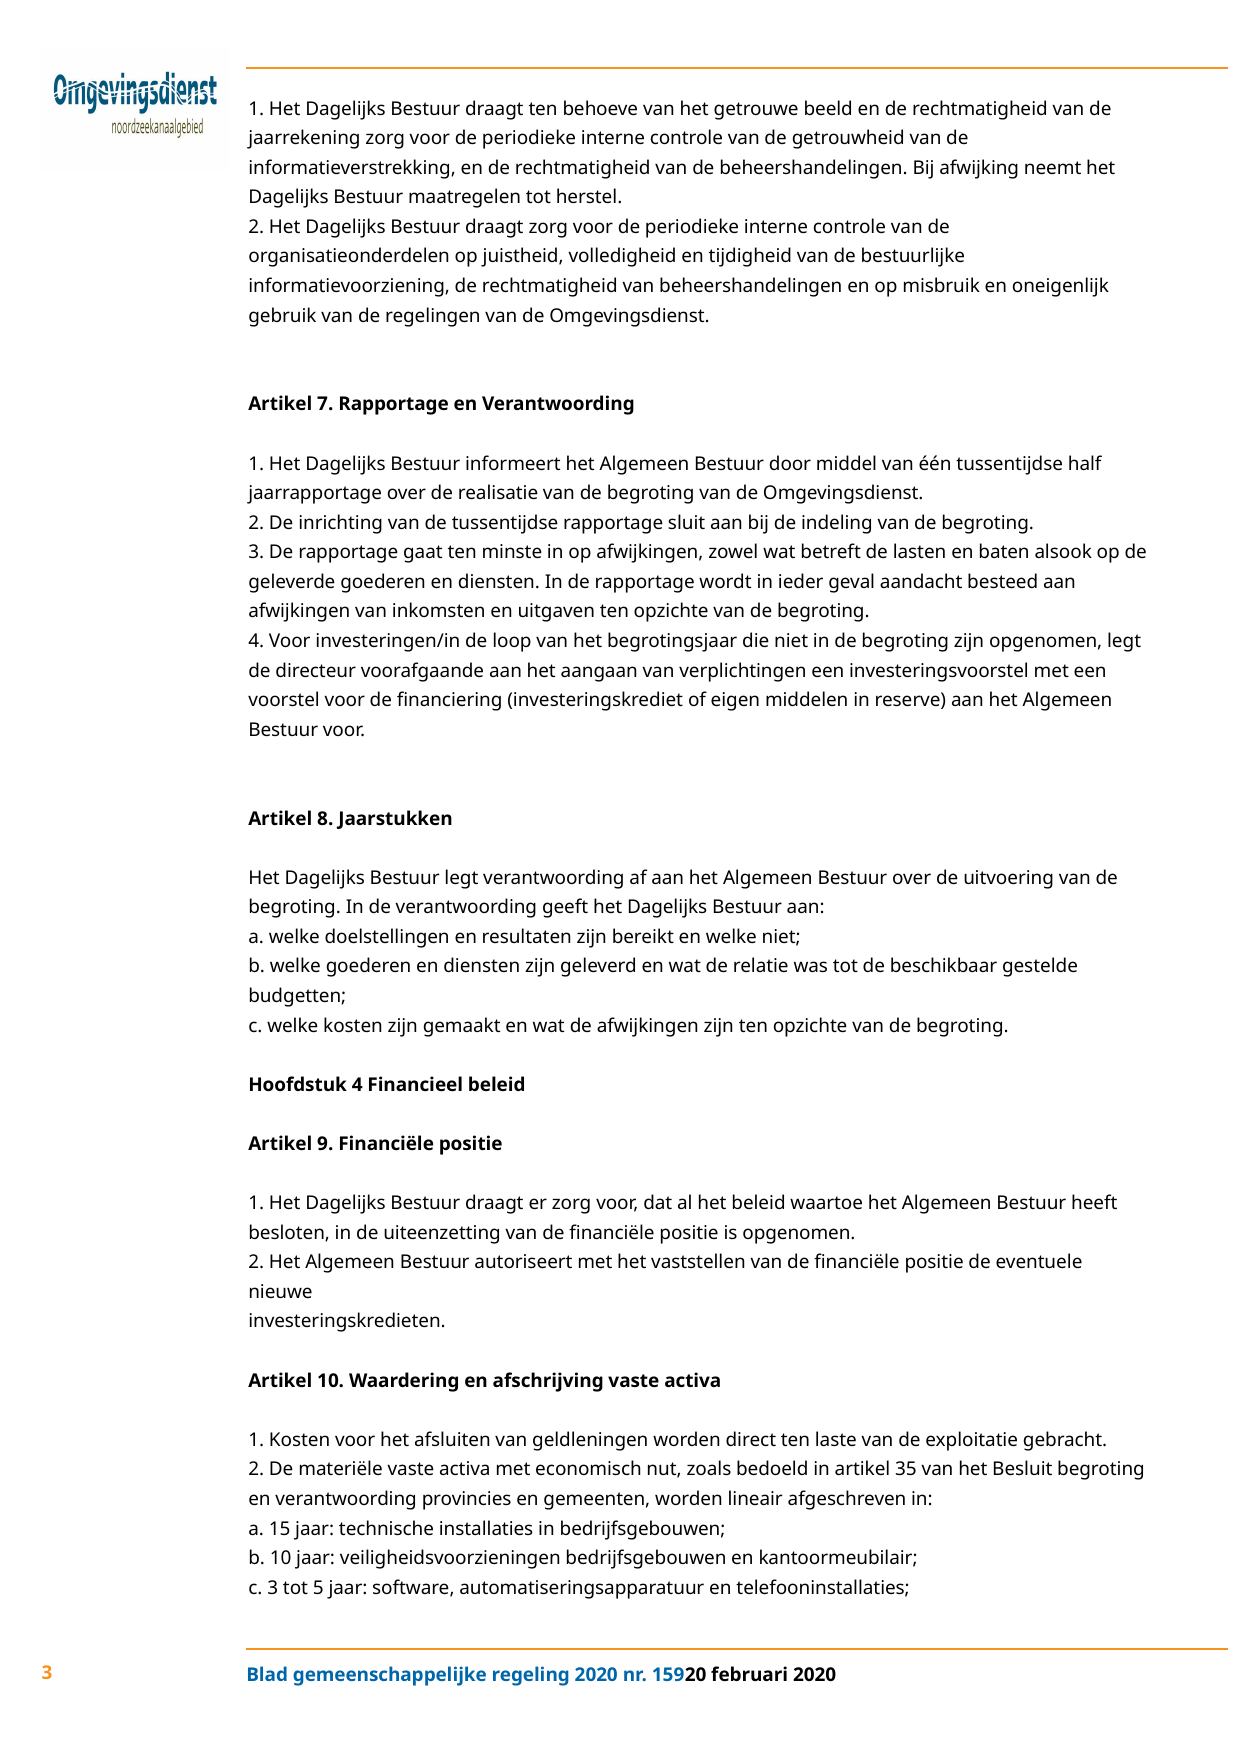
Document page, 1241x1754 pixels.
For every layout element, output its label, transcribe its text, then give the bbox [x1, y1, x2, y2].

text 1. Het Dagelijks Bestuur draagt ten behoeve van het getrouwe beeld en de rechtmatigheid van de jaarrekening zorg voor de periodieke interne controle van de getrouwheid van de [248, 95, 1152, 150]
text Artikel 8. Jaarstukken [248, 805, 1152, 831]
text informatieverstrekking, en de rechtmatigheid van de beheershandelingen. Bij afwijking neemt het Dagelijks Bestuur maatregelen tot herstel. [248, 154, 1152, 209]
text 1. Het Dagelijks Bestuur draagt er zorg voor, dat al het beleid waartoe het Algemeen Bestuur heeft besloten, in de uiteenzetting van de financiële positie is opgenomen. [248, 1189, 1152, 1245]
text Het Dagelijks Bestuur legt verantwoording af aan het Algemeen Bestuur over de uitvoering van de begroting. In de verantwoording geeft het Dagelijks Bestuur aan: [248, 864, 1152, 919]
text investeringskredieten. [248, 1308, 1152, 1333]
text b. welke goederen en diensten zijn geleverd en wat de relatie was tot de beschikbaar gestelde budgetten; [248, 953, 1152, 1008]
text 2. Het Dagelijks Bestuur draagt zorg voor de periodieke interne controle van de organisatieonderdelen op juistheid, volledigheid en tijdigheid van de bestuurlijke informatievoorziening, de rechtmatigheid van beheershandelingen en op misbruik en oneigenlijk gebruik van de regelingen van de Omgevingsdienst. [248, 213, 1152, 328]
text a. 15 jaar: technische installaties in bedrijfsgebouwen; [248, 1515, 1152, 1541]
text a. welke doelstellingen en resultaten zijn bereikt en welke niet; [248, 923, 1152, 949]
text 3. De rapportage gaat ten minste in op afwijkingen, zowel wat betreft de lasten en baten alsook op de geleverde goederen en diensten. In de rapportage wordt in ieder geval aandacht besteed aan afwijkingen van inkomsten en uitgaven ten opzichte van de begroting. [248, 538, 1152, 623]
picture [41, 47, 231, 172]
text 1. Het Dagelijks Bestuur informeert het Algemeen Bestuur door middel van één tussentijdse half jaarrapportage over de realisatie van de begroting van de Omgevingsdienst. [248, 450, 1152, 505]
text 2. De inrichting van de tussentijdse rapportage sluit aan bij de indeling van de begroting. [248, 509, 1152, 535]
text b. 10 jaar: veiligheidsvoorzieningen bedrijfsgebouwen en kantoormeubilair; [248, 1544, 1152, 1570]
text Artikel 10. Waardering en afschrijving vaste activa [248, 1367, 1152, 1393]
text 1. Kosten voor het afsluiten van geldleningen worden direct ten laste van de exploitatie gebracht. [248, 1426, 1152, 1452]
text Artikel 7. Rapportage en Verantwoording [248, 391, 1152, 416]
text 2. Het Algemeen Bestuur autoriseert met het vaststellen van de financiële positie de eventuele nieuwe [248, 1248, 1152, 1304]
text c. welke kosten zijn gemaakt en wat de afwijkingen zijn ten opzichte van de begroting. [248, 1012, 1152, 1038]
text 4. Voor investeringen/in de loop van het begrotingsjaar die niet in de begroting zijn opgenomen, legt de directeur voorafgaande aan het aangaan van verplichtingen een investeringsvoorstel met een voorstel voor de financiering (investeringskrediet of eigen middelen in reserve) aan het Algemeen Bestuur voor. [248, 627, 1152, 742]
text Artikel 9. Financiële positie [248, 1130, 1152, 1156]
text 2. De materiële vaste activa met economisch nut, zoals bedoeld in artikel 35 van het Besluit begroting en verantwoording provincies en gemeenten, worden lineair afgeschreven in: [248, 1456, 1152, 1511]
text c. 3 tot 5 jaar: software, automatiseringsapparatuur en telefooninstallaties; [248, 1574, 1152, 1600]
text Hoofdstuk 4 Financieel beleid [248, 1071, 1152, 1097]
